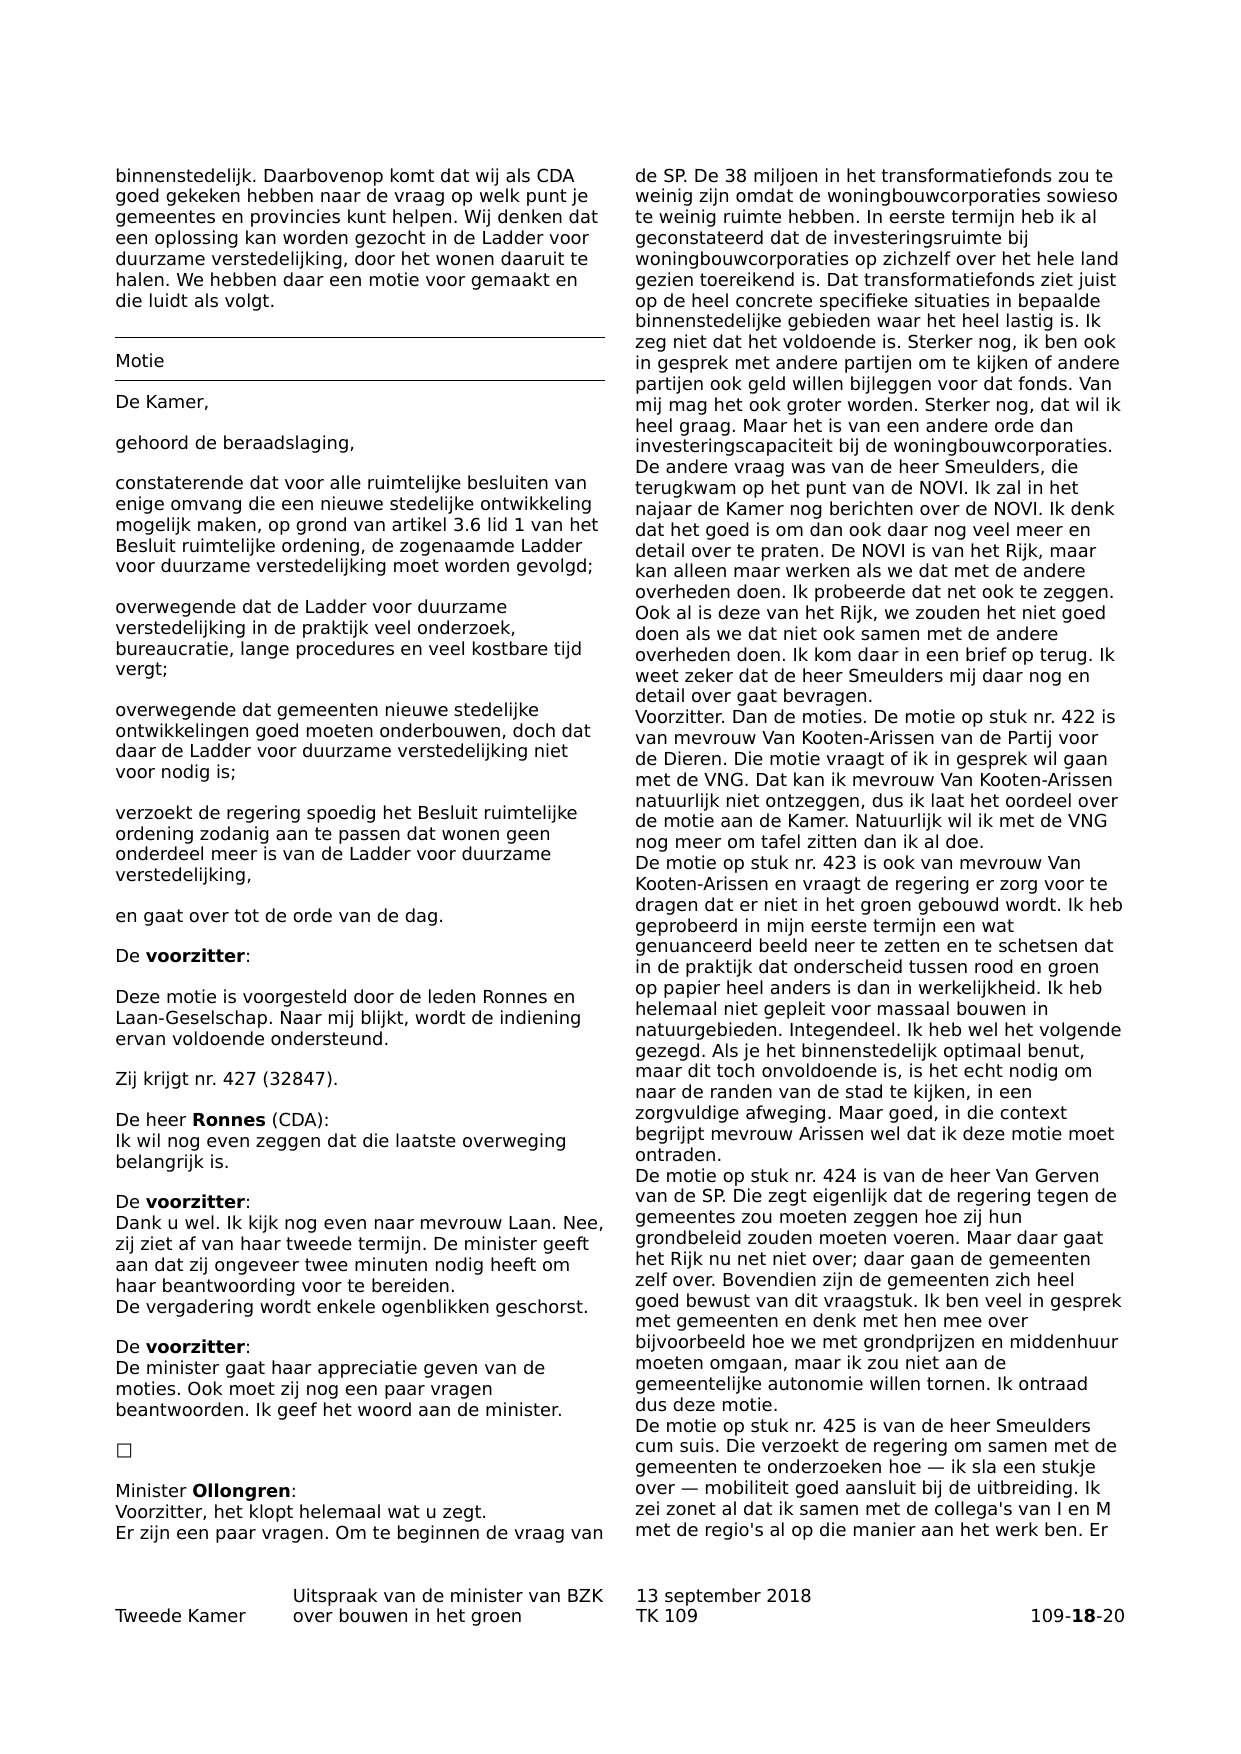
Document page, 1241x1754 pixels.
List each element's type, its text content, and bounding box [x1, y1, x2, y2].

text Motie [115, 351, 605, 372]
text De Kamer, [115, 392, 605, 412]
text Ik wil nog even zeggen dat die laatste overweging belangrijk is. [115, 1131, 605, 1172]
text De motie op stuk nr. 425 is van de heer Smeulders cum suis. Die verzoekt de regering om samen met de gemeenten te onderzoeken hoe — ik sla een stukje over — mobiliteit goed aansluit bij de uitbreiding. Ik zei zonet al dat ik samen met de collega's van I en M met de regio's al op die manier aan het werk ben. Er [635, 1415, 1125, 1540]
text Voorzitter, het klopt helemaal wat u zegt. [115, 1502, 605, 1523]
text De heer Ronnes (CDA): [115, 1110, 605, 1131]
text binnenstedelijk. Daarbovenop komt dat wij als CDA goed gekeken hebben naar de vraag op welk punt je gemeentes en provincies kunt helpen. Wij denken dat een oplossing kan worden gezocht in de Ladder voor duurzame verstedelijking, door het wonen daaruit te halen. We hebben daar een motie voor gemaakt en die luidt als volgt. [115, 165, 605, 311]
text ⬜ [115, 1441, 605, 1461]
text en gaat over tot de orde van de dag. [115, 906, 605, 926]
text De voorzitter: [115, 1337, 605, 1358]
text De minister gaat haar appreciatie geven van de moties. Ook moet zij nog een paar vragen beantwoorden. Ik geef het woord aan de minister. [115, 1358, 605, 1421]
text Er zijn een paar vragen. Om te beginnen de vraag van [115, 1523, 605, 1544]
text De vergadering wordt enkele ogenblikken geschorst. [115, 1296, 605, 1317]
text De motie op stuk nr. 423 is ook van mevrouw Van Kooten-Arissen en vraagt de regering er zorg voor te dragen dat er niet in het groen gebouwd wordt. Ik heb geprobeerd in mijn eerste termijn een wat genuanceerd beeld neer te zetten en te schetsen dat in de praktijk dat onderscheid tussen rood en groen op papier heel anders is dan in werkelijkheid. Ik heb helemaal niet gepleit voor massaal bouwen in natuurgebieden. Integendeel. Ik heb wel het volgende gezegd. Als je het binnenstedelijk optimaal benut, maar dit toch onvoldoende is, is het echt nodig om naar de randen van de stad te kijken, in een zorgvuldige afweging. Maar goed, in die context begrijpt mevrouw Arissen wel dat ik deze motie moet ontraden. [635, 853, 1125, 1165]
text De voorzitter: [115, 1192, 605, 1213]
text verzoekt de regering spoedig het Besluit ruimtelijke ordening zodanig aan te passen dat wonen geen onderdeel meer is van de Ladder voor duurzame verstedelijking, [115, 803, 605, 886]
text gehoord de beraadslaging, [115, 432, 605, 453]
text overwegende dat gemeenten nieuwe stedelijke ontwikkelingen goed moeten onderbouwen, doch dat daar de Ladder voor duurzame verstedelijking niet voor nodig is; [115, 700, 605, 783]
text overwegende dat de Ladder voor duurzame verstedelijking in de praktijk veel onderzoek, bureaucratie, lange procedures en veel kostbare tijd vergt; [115, 597, 605, 680]
text Voorzitter. Dan de moties. De motie op stuk nr. 422 is van mevrouw Van Kooten-Arissen van de Partij voor de Dieren. Die motie vraagt of ik in gesprek wil gaan met de VNG. Dat kan ik mevrouw Van Kooten-Arissen natuurlijk niet ontzeggen, dus ik laat het oordeel over de motie aan de Kamer. Natuurlijk wil ik met de VNG nog meer om tafel zitten dan ik al doe. [635, 707, 1125, 853]
text de SP. De 38 miljoen in het transformatiefonds zou te weinig zijn omdat de woningbouwcorporaties sowieso te weinig ruimte hebben. In eerste termijn heb ik al geconstateerd dat de investeringsruimte bij woningbouwcorporaties op zichzelf over het hele land gezien toereikend is. Dat transformatiefonds ziet juist op de heel concrete specifieke situaties in bepaalde binnenstedelijke gebieden waar het heel lastig is. Ik zeg niet dat het voldoende is. Sterker nog, ik ben ook in gesprek met andere partijen om te kijken of andere partijen ook geld willen bijleggen voor dat fonds. Van mij mag het ook groter worden. Sterker nog, dat wil ik heel graag. Maar het is van een andere orde dan investeringscapaciteit bij de woningbouwcorporaties. [635, 165, 1125, 457]
text Dank u wel. Ik kijk nog even naar mevrouw Laan. Nee, zij ziet af van haar tweede termijn. De minister geeft aan dat zij ongeveer twee minuten nodig heeft om haar beantwoording voor te bereiden. [115, 1213, 605, 1296]
text De voorzitter: [115, 946, 605, 967]
text De andere vraag was van de heer Smeulders, die terugkwam op het punt van de NOVI. Ik zal in het najaar de Kamer nog berichten over de NOVI. Ik denk dat het goed is om dan ook daar nog veel meer en detail over te praten. De NOVI is van het Rijk, maar kan alleen maar werken als we dat met de andere overheden doen. Ik probeerde dat net ook te zeggen. Ook al is deze van het Rijk, we zouden het niet goed doen als we dat niet ook samen met de andere overheden doen. Ik kom daar in een brief op terug. Ik weet zeker dat de heer Smeulders mij daar nog en detail over gaat bevragen. [635, 457, 1125, 707]
text constaterende dat voor alle ruimtelijke besluiten van enige omvang die een nieuwe stedelijke ontwikkeling mogelijk maken, op grond van artikel 3.6 lid 1 van het Besluit ruimtelijke ordening, de zogenaamde Ladder voor duurzame verstedelijking moet worden gevolgd; [115, 473, 605, 577]
text Zij krijgt nr. 427 (32847). [115, 1069, 605, 1090]
text De motie op stuk nr. 424 is van de heer Van Gerven van de SP. Die zegt eigenlijk dat de regering tegen de gemeentes zou moeten zeggen hoe zij hun grondbeleid zouden moeten voeren. Maar daar gaat het Rijk nu net niet over; daar gaan de gemeenten zelf over. Bovendien zijn de gemeenten zich heel goed bewust van dit vraagstuk. Ik ben veel in gesprek met gemeenten en denk met hen mee over bijvoorbeeld hoe we met grondprijzen en middenhuur moeten omgaan, maar ik zou niet aan de gemeentelijke autonomie willen tornen. Ik ontraad dus deze motie. [635, 1165, 1125, 1415]
text Deze motie is voorgesteld door de leden Ronnes en Laan-Geselschap. Naar mij blijkt, wordt de indiening ervan voldoende ondersteund. [115, 987, 605, 1049]
text Minister Ollongren: [115, 1481, 605, 1502]
